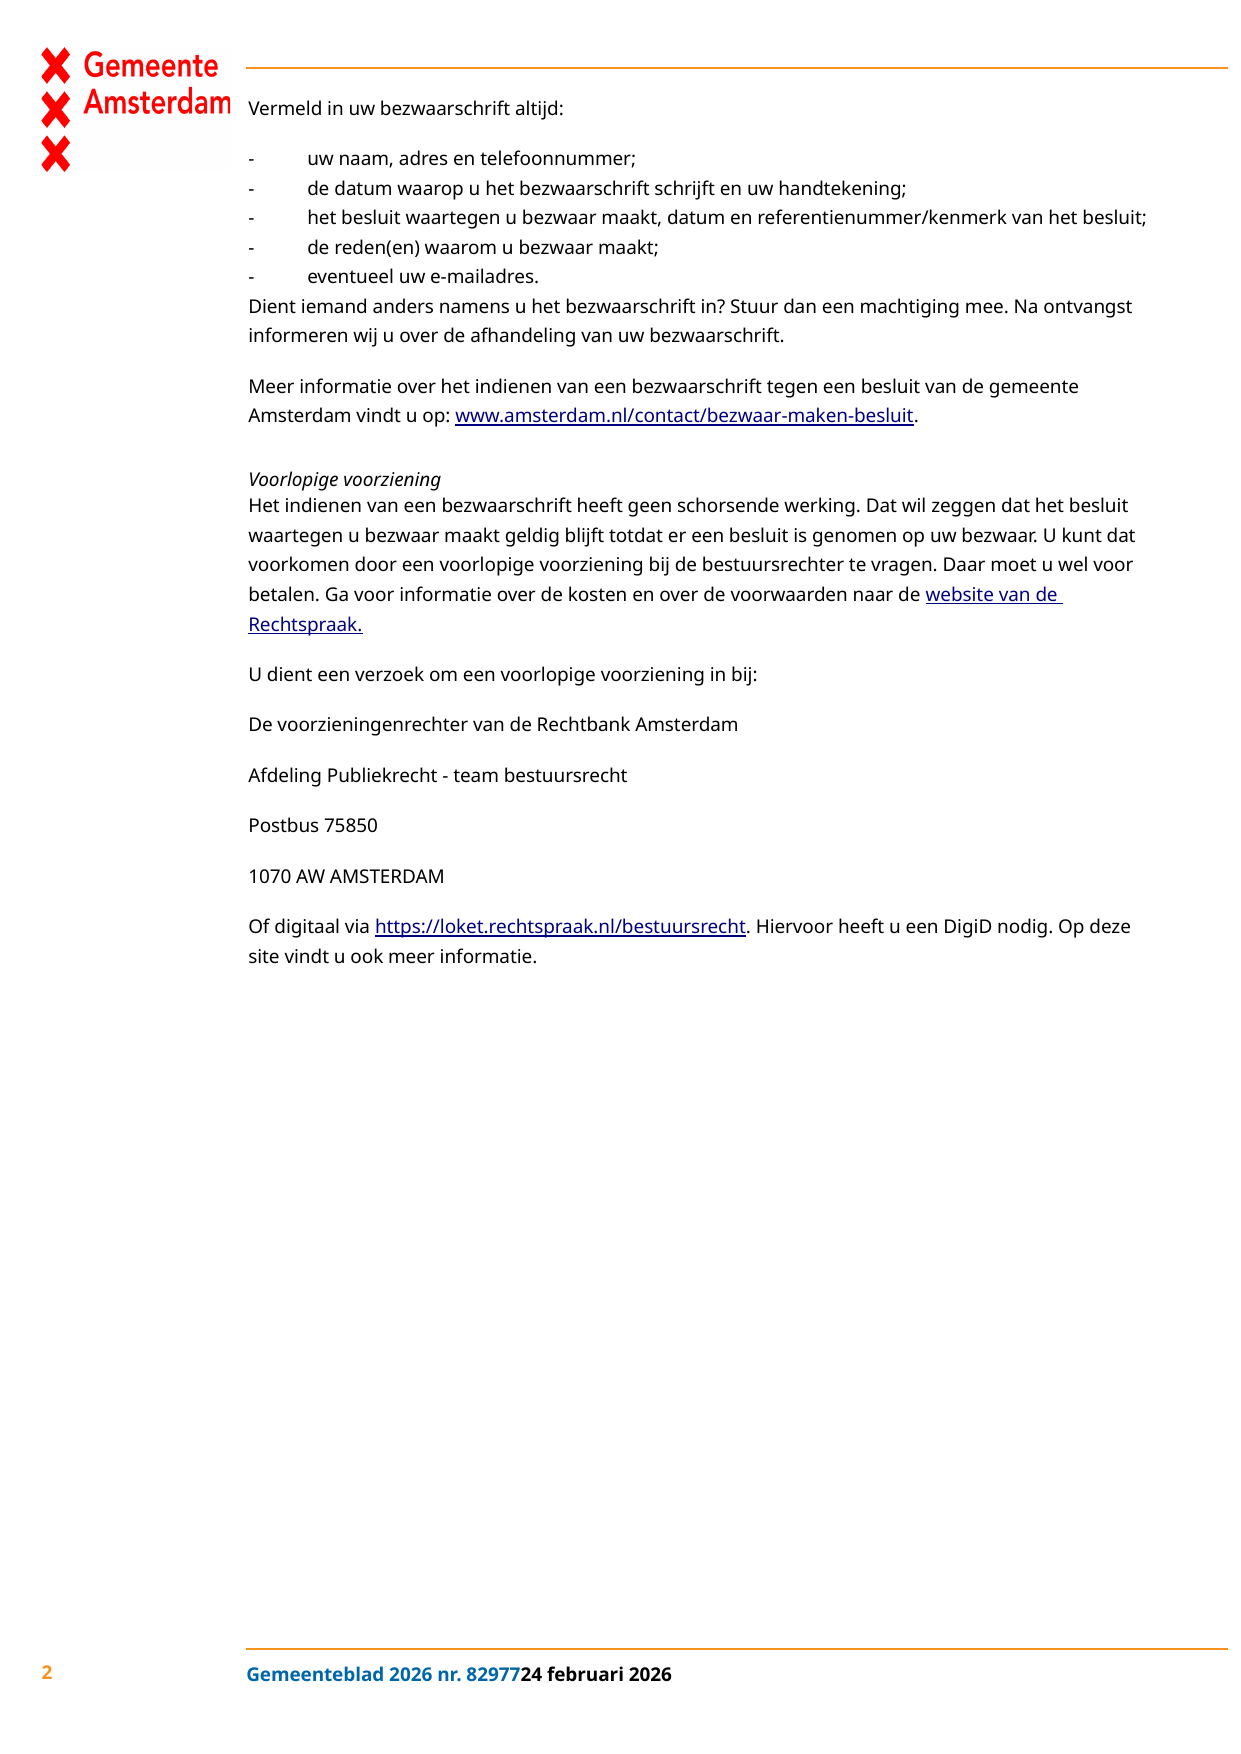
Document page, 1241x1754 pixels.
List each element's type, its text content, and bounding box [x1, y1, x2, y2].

text Het indienen van een bezwaarschrift heeft geen schorsende werking. Dat wil zeggen dat het besluit waartegen u bezwaar maakt geldig blijft totdat er een besluit is genomen op uw bezwaar. U kunt dat voorkomen door een voorlopige voorziening bij de bestuursrechter te vragen. Daar moet u wel voor betalen. Ga voor informatie over de kosten en over de voorwaarden naar de website van de Rechtspraak. [248, 492, 1152, 636]
list het besluit waartegen u bezwaar maakt, datum en referentienummer/kenmerk van het besluit; [248, 204, 1152, 230]
text De voorzieningenrechter van de Rechtbank Amsterdam [248, 712, 1152, 737]
text Vermeld in uw bezwaarschrift altijd: [248, 95, 1152, 121]
list de datum waarop u het bezwaarschrift schrijft en uw handtekening; [248, 175, 1152, 201]
text Meer informatie over het indienen van een bezwaarschrift tegen een besluit van de gemeente Amsterdam vindt u op: www.amsterdam.nl/contact/bezwaar-maken-besluit. [248, 373, 1152, 428]
list de reden(en) waarom u bezwaar maakt; [248, 234, 1152, 260]
picture [41, 47, 231, 172]
text Afdeling Publiekrecht - team bestuursrecht [248, 762, 1152, 788]
text U dient een verzoek om een voorlopige voorziening in bij: [248, 661, 1152, 687]
text Voorlopige voorziening [248, 467, 1152, 492]
list eventueel uw e-mailadres. [248, 263, 1152, 289]
list uw naam, adres en telefoonnummer; [248, 145, 1152, 171]
text Of digitaal via https://loket.rechtspraak.nl/bestuursrecht. Hiervoor heeft u een DigiD nodig. Op deze site vindt u ook meer informatie. [248, 913, 1152, 968]
text 1070 AW AMSTERDAM [248, 863, 1152, 888]
text Postbus 75850 [248, 812, 1152, 838]
text Dient iemand anders namens u het bezwaarschrift in? Stuur dan een machtiging mee. Na ontvangst informeren wij u over de afhandeling van uw bezwaarschrift. [248, 293, 1152, 348]
